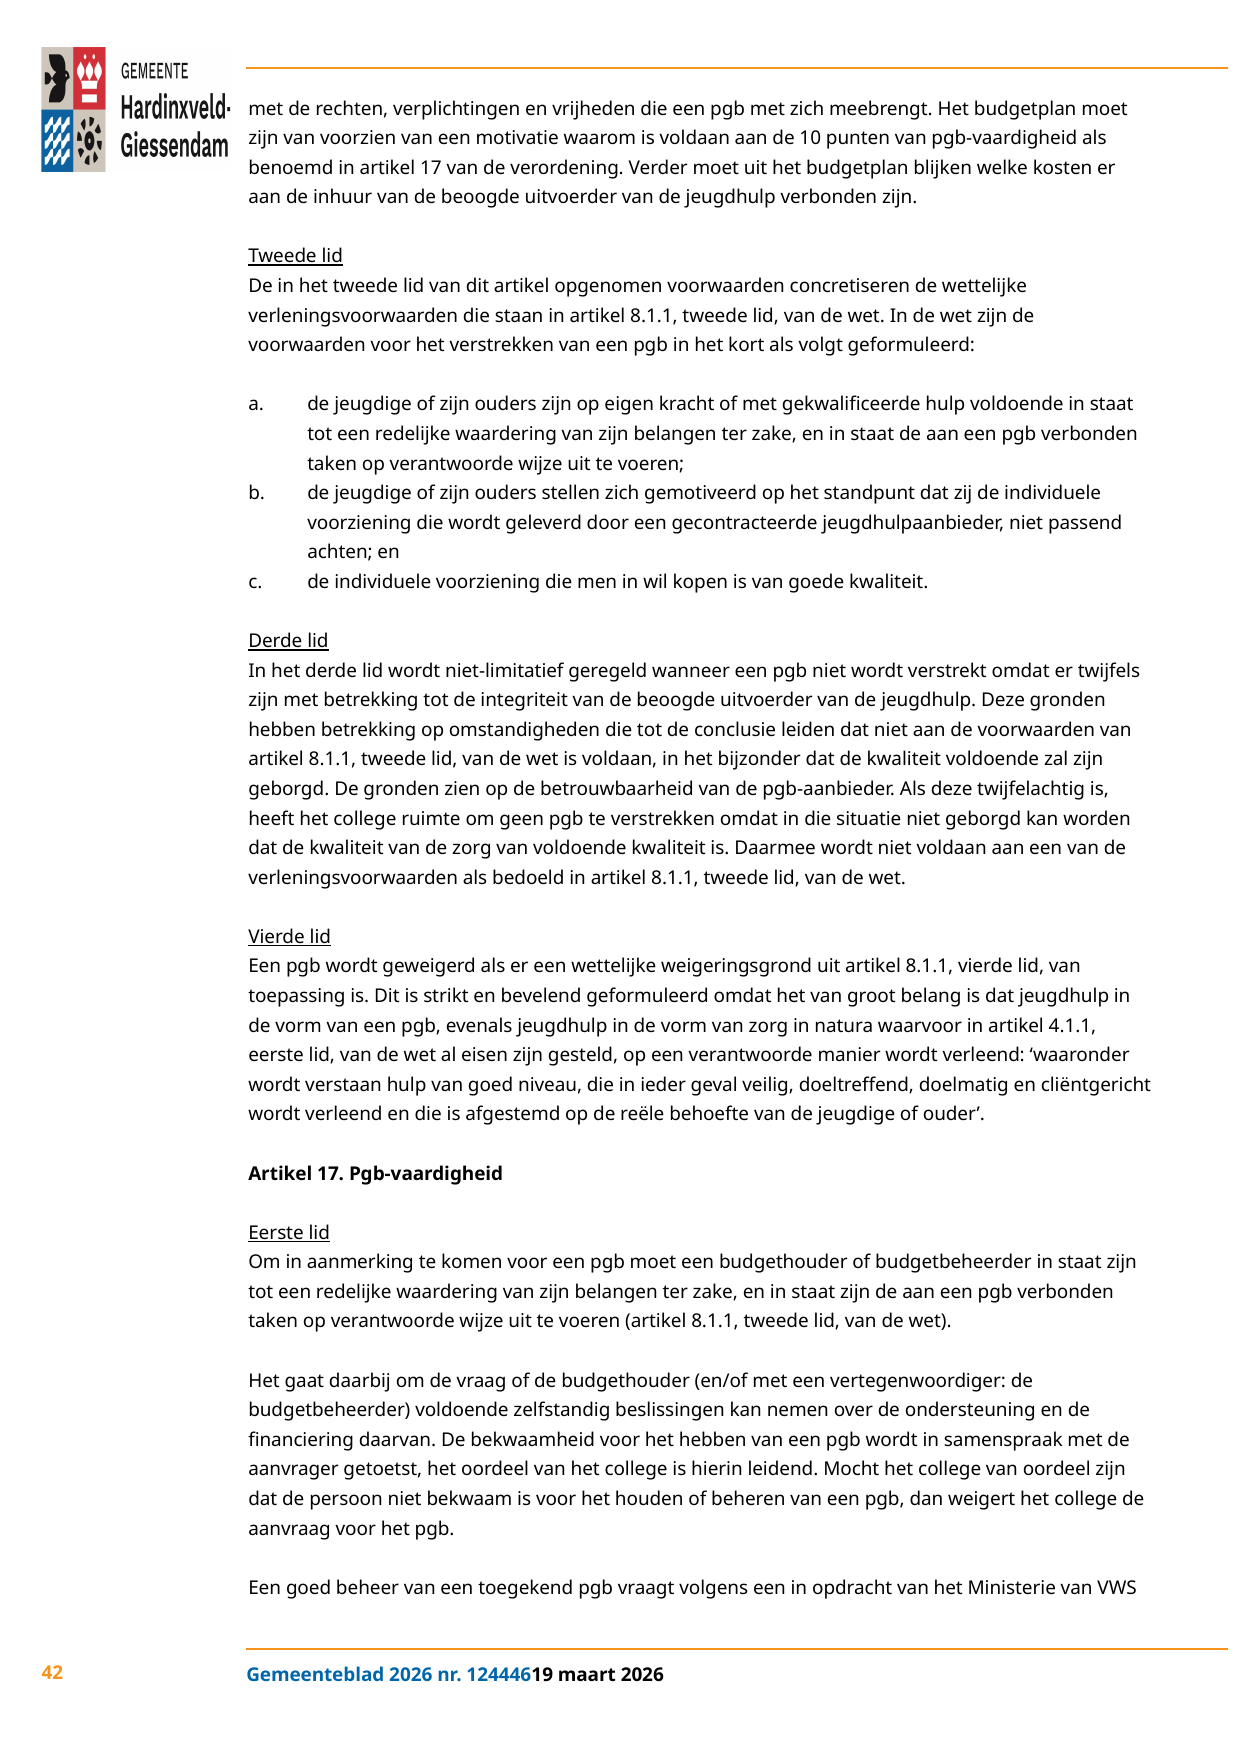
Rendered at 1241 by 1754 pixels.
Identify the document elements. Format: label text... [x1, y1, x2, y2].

text Artikel 17. Pgb-vaardigheid [248, 1160, 1152, 1186]
list de jeugdige of zijn ouders zijn op eigen kracht of met gekwalificeerde hulp voldoende in staat tot een redelijke waardering van zijn belangen ter zake, en in staat de aan een pgb verbonden taken op verantwoorde wijze uit te voeren; [248, 391, 1152, 476]
text Om in aanmerking te komen voor een pgb moet een budgethouder of budgetbeheerder in staat zijn tot een redelijke waardering van zijn belangen ter zake, en in staat zijn de aan een pgb verbonden taken op verantwoorde wijze uit te voeren (artikel 8.1.1, tweede lid, van de wet). [248, 1248, 1152, 1333]
list de jeugdige of zijn ouders stellen zich gemotiveerd op het standpunt dat zij de individuele voorziening die wordt geleverd door een gecontracteerde jeugdhulpaanbieder, niet passend achten; en [248, 479, 1152, 564]
text Tweede lid [248, 243, 1152, 268]
text Eerste lid [248, 1219, 1152, 1245]
text Vierde lid [248, 923, 1152, 949]
text De in het tweede lid van dit artikel opgenomen voorwaarden concretiseren de wettelijke verleningsvoorwaarden die staan in artikel 8.1.1, tweede lid, van de wet. In de wet zijn de voorwaarden voor het verstrekken van een pgb in het kort als volgt geformuleerd: [248, 272, 1152, 357]
text In het derde lid wordt niet-limitatief geregeld wanneer een pgb niet wordt verstrekt omdat er twijfels zijn met betrekking tot de integriteit van de beoogde uitvoerder van de jeugdhulp. Deze gronden hebben betrekking op omstandigheden die tot de conclusie leiden dat niet aan de voorwaarden van artikel 8.1.1, tweede lid, van de wet is voldaan, in het bijzonder dat de kwaliteit voldoende zal zijn geborgd. De gronden zien op de betrouwbaarheid van de pgb-aanbieder. Als deze twijfelachtig is, heeft het college ruimte om geen pgb te verstrekken omdat in die situatie niet geborgd kan worden dat de kwaliteit van de zorg van voldoende kwaliteit is. Daarmee wordt niet voldaan aan een van de verleningsvoorwaarden als bedoeld in artikel 8.1.1, tweede lid, van de wet. [248, 657, 1152, 890]
text Het gaat daarbij om de vraag of de budgethouder (en/of met een vertegenwoordiger: de budgetbeheerder) voldoende zelfstandig beslissingen kan nemen over de ondersteuning en de financiering daarvan. De bekwaamheid voor het hebben van een pgb wordt in samenspraak met de aanvrager getoetst, het oordeel van het college is hierin leidend. Mocht het college van oordeel zijn dat de persoon niet bekwaam is voor het houden of beheren van een pgb, dan weigert het college de aanvraag voor het pgb. [248, 1367, 1152, 1541]
picture [41, 47, 231, 172]
text Derde lid [248, 627, 1152, 653]
text met de rechten, verplichtingen en vrijheden die een pgb met zich meebrengt. Het budgetplan moet zijn van voorzien van een motivatie waarom is voldaan aan de 10 punten van pgb-vaardigheid als benoemd in artikel 17 van de verordening. Verder moet uit het budgetplan blijken welke kosten er aan de inhuur van de beoogde uitvoerder van de jeugdhulp verbonden zijn. [248, 95, 1152, 209]
list de individuele voorziening die men in wil kopen is van goede kwaliteit. [248, 568, 1152, 594]
text Een goed beheer van een toegekend pgb vraagt volgens een in opdracht van het Ministerie van VWS [248, 1574, 1152, 1600]
text Een pgb wordt geweigerd als er een wettelijke weigeringsgrond uit artikel 8.1.1, vierde lid, van toepassing is. Dit is strikt en bevelend geformuleerd omdat het van groot belang is dat jeugdhulp in de vorm van een pgb, evenals jeugdhulp in de vorm van zorg in natura waarvoor in artikel 4.1.1, eerste lid, van de wet al eisen zijn gesteld, op een verantwoorde manier wordt verleend: ‘waaronder wordt verstaan hulp van goed niveau, die in ieder geval veilig, doeltreffend, doelmatig en cliëntgericht wordt verleend en die is afgestemd op de reële behoefte van de jeugdige of ouder’. [248, 953, 1152, 1126]
